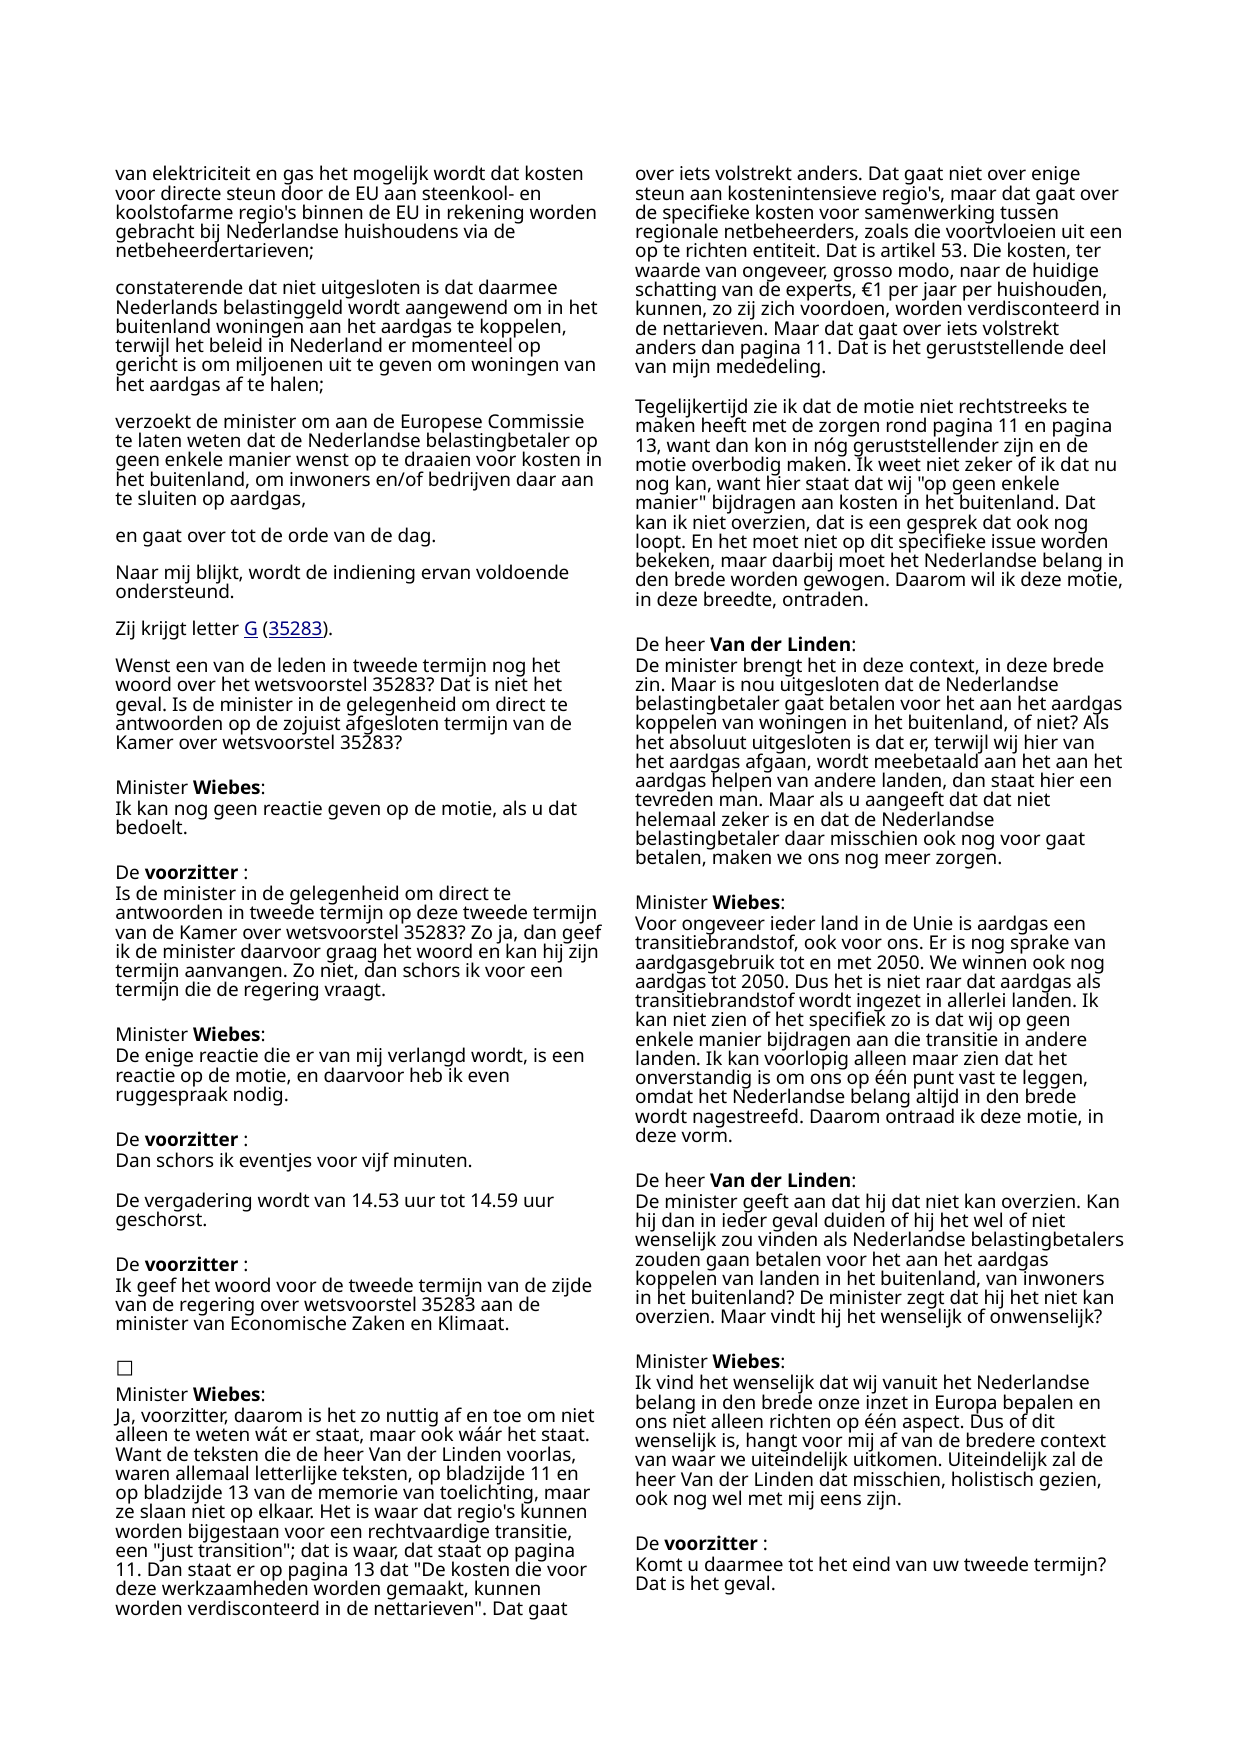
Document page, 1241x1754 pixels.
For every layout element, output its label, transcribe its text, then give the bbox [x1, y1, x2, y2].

text Minister Wiebes: [115, 1022, 605, 1047]
text De voorzitter : [115, 859, 605, 885]
text De vergadering wordt van 14.53 uur tot 14.59 uur geschorst. [115, 1192, 605, 1230]
text Voor ongeveer ieder land in de Unie is aardgas een transitiebrandstof, ook voor ons. Er is nog sprake van aardgasgebruik tot en met 2050. We winnen ook nog aardgas tot 2050. Dus het is niet raar dat aardgas als transitiebrandstof wordt ingezet in allerlei landen. Ik kan niet zien of het specifiek zo is dat wij op geen enkele manier bijdragen aan die transitie in andere landen. Ik kan voorlopig alleen maar zien dat het onverstandig is om ons op één punt vast te leggen, omdat het Nederlandse belang altijd in den brede wordt nagestreefd. Daarom ontraad ik deze motie, in deze vorm. [635, 915, 1125, 1146]
text en gaat over tot de orde van de dag. [115, 527, 605, 546]
text Minister Wiebes: [635, 889, 1125, 915]
text van elektriciteit en gas het mogelijk wordt dat kosten voor directe steun door de EU aan steenkool- en koolstofarme regio's binnen de EU in rekening worden gebracht bij Nederlandse huishoudens via de netbeheerdertarieven; [115, 165, 605, 262]
text De minister geeft aan dat hij dat niet kan overzien. Kan hij dan in ieder geval duiden of hij het wel of niet wenselijk zou vinden als Nederlandse belastingbetalers zouden gaan betalen voor het aan het aardgas koppelen van landen in het buitenland, van inwoners in het buitenland? De minister zegt dat hij het niet kan overzien. Maar vindt hij het wenselijk of onwenselijk? [635, 1193, 1125, 1328]
text De heer Van der Linden: [635, 631, 1125, 657]
text De enige reactie die er van mij verlangd wordt, is een reactie op de motie, en daarvoor heb ik even ruggespraak nodig. [115, 1047, 605, 1105]
text Naar mij blijkt, wordt de indiening ervan voldoende ondersteund. [115, 564, 605, 602]
text constaterende dat niet uitgesloten is dat daarmee Nederlands belastinggeld wordt aangewend om in het buitenland woningen aan het aardgas te koppelen, terwijl het beleid in Nederland er momenteel op gericht is om miljoenen uit te geven om woningen van het aardgas af te halen; [115, 279, 605, 395]
text Ja, voorzitter, daarom is het zo nuttig af en toe om niet alleen te weten wát er staat, maar ook wáár het staat. Want de teksten die de heer Van der Linden voorlas, waren allemaal letterlijke teksten, op bladzijde 11 en op bladzijde 13 van de memorie van toelichting, maar ze slaan niet op elkaar. Het is waar dat regio's kunnen worden bijgestaan voor een rechtvaardige transitie, een "just transition"; dat is waar, dat staat op pagina 11. Dan staat er op pagina 13 dat "De kosten die voor deze werkzaamheden worden gemaakt, kunnen worden verdisconteerd in de nettarieven". Dat gaat [115, 1407, 605, 1619]
text Zij krijgt letter G (35283). [115, 620, 605, 639]
text verzoekt de minister om aan de Europese Commissie te laten weten dat de Nederlandse belastingbetaler op geen enkele manier wenst op te draaien voor kosten in het buitenland, om inwoners en/of bedrijven daar aan te sluiten op aardgas, [115, 413, 605, 509]
text De voorzitter : [115, 1251, 605, 1277]
text Tegelijkertijd zie ik dat de motie niet rechtstreeks te maken heeft met de zorgen rond pagina 11 en pagina 13, want dan kon in nóg geruststellender zijn en de motie overbodig maken. Ik weet niet zeker of ik dat nu nog kan, want hier staat dat wij "op geen enkele manier" bijdragen aan kosten in het buitenland. Dat kan ik niet overzien, dat is een gesprek dat ook nog loopt. En het moet niet op dit specifieke issue worden bekeken, maar daarbij moet het Nederlandse belang in den brede worden gewogen. Daarom wil ik deze motie, in deze breedte, ontraden. [635, 398, 1125, 610]
text over iets volstrekt anders. Dat gaat niet over enige steun aan kostenintensieve regio's, maar dat gaat over de specifieke kosten voor samenwerking tussen regionale netbeheerders, zoals die voortvloeien uit een op te richten entiteit. Dat is artikel 53. Die kosten, ter waarde van ongeveer, grosso modo, naar de huidige schatting van de experts, €1 per jaar per huishouden, kunnen, zo zij zich voordoen, worden verdisconteerd in de nettarieven. Maar dat gaat over iets volstrekt anders dan pagina 11. Dat is het geruststellende deel van mijn mededeling. [635, 165, 1125, 377]
text Komt u daarmee tot het eind van uw tweede termijn? Dat is het geval. [635, 1556, 1125, 1594]
text Is de minister in de gelegenheid om direct te antwoorden in tweede termijn op deze tweede termijn van de Kamer over wetsvoorstel 35283? Zo ja, dan geef ik de minister daarvoor graag het woord en kan hij zijn termijn aanvangen. Zo niet, dan schors ik voor een termijn die de regering vraagt. [115, 885, 605, 1001]
text De voorzitter : [115, 1126, 605, 1152]
text De voorzitter : [635, 1530, 1125, 1556]
text Ik vind het wenselijk dat wij vanuit het Nederlandse belang in den brede onze inzet in Europa bepalen en ons niet alleen richten op één aspect. Dus of dit wenselijk is, hangt voor mij af van de bredere context van waar we uiteindelijk uitkomen. Uiteindelijk zal de heer Van der Linden dat misschien, holistisch gezien, ook nog wel met mij eens zijn. [635, 1374, 1125, 1509]
text Minister Wiebes: [115, 1381, 605, 1407]
text Dan schors ik eventjes voor vijf minuten. [115, 1152, 605, 1171]
text De minister brengt het in deze context, in deze brede zin. Maar is nou uitgesloten dat de Nederlandse belastingbetaler gaat betalen voor het aan het aardgas koppelen van woningen in het buitenland, of niet? Als het absoluut uitgesloten is dat er, terwijl wij hier van het aardgas afgaan, wordt meebetaald aan het aan het aardgas helpen van andere landen, dan staat hier een tevreden man. Maar als u aangeeft dat dat niet helemaal zeker is en dat de Nederlandse belastingbetaler daar misschien ook nog voor gaat betalen, maken we ons nog meer zorgen. [635, 657, 1125, 868]
text Ik geef het woord voor de tweede termijn van de zijde van de regering over wetsvoorstel 35283 aan de minister van Economische Zaken en Klimaat. [115, 1277, 605, 1335]
text ⬜ [115, 1356, 605, 1381]
text Minister Wiebes: [115, 774, 605, 800]
text De heer Van der Linden: [635, 1167, 1125, 1193]
text Minister Wiebes: [635, 1349, 1125, 1374]
text Wenst een van de leden in tweede termijn nog het woord over het wetsvoorstel 35283? Dat is niet het geval. Is de minister in de gelegenheid om direct te antwoorden op de zojuist afgesloten termijn van de Kamer over wetsvoorstel 35283? [115, 657, 605, 753]
text Ik kan nog geen reactie geven op de motie, als u dat bedoelt. [115, 800, 605, 838]
